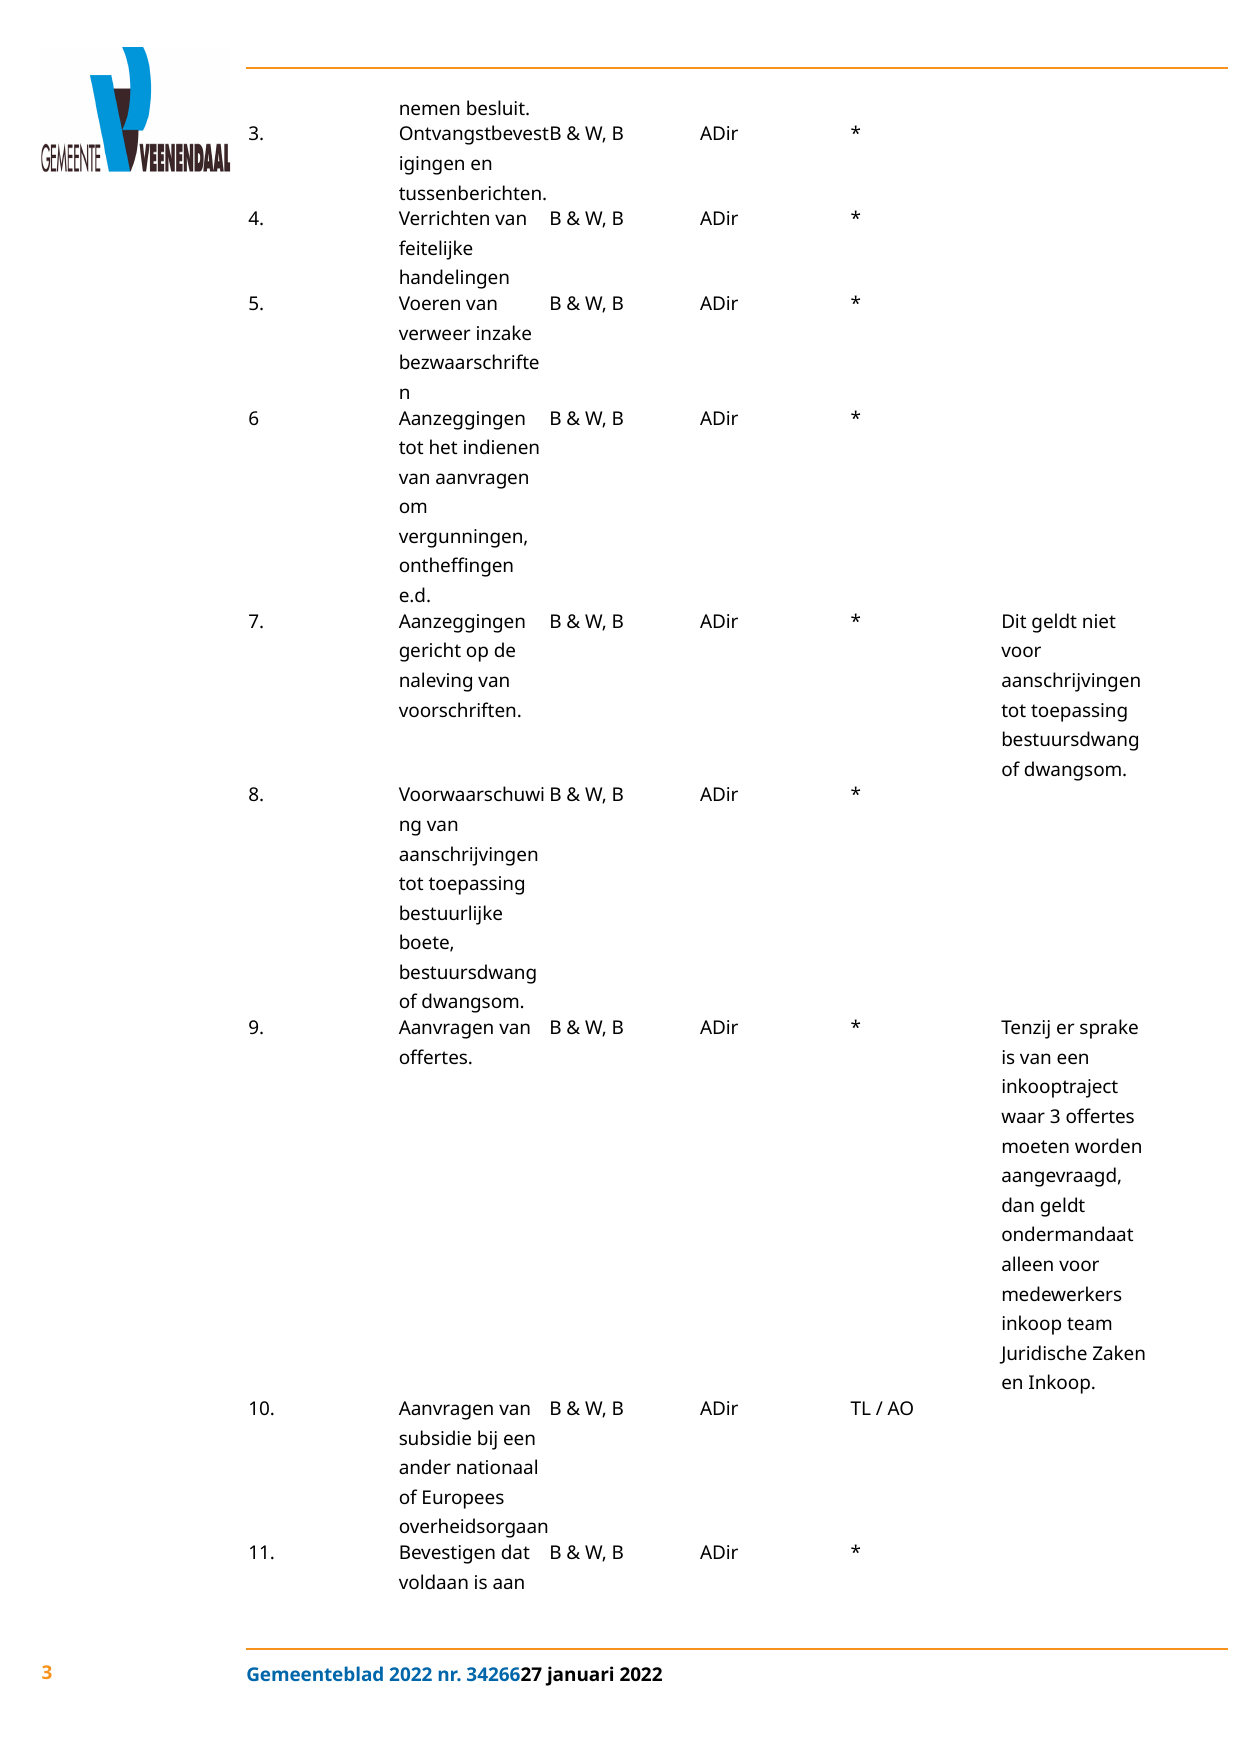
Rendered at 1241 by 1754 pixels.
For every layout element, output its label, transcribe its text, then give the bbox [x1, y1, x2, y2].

table_cell B & W, B [549, 405, 700, 608]
table_cell 7. [248, 608, 398, 782]
table_cell ADir [700, 782, 850, 1014]
table_cell * [850, 608, 1001, 782]
table_cell [549, 95, 700, 121]
table_cell [850, 95, 1001, 121]
table_cell B & W, B [549, 1395, 700, 1539]
table_cell [1001, 290, 1152, 405]
table_cell 3. [248, 121, 398, 205]
table_cell B & W, B [549, 782, 700, 1014]
picture [123, 47, 231, 172]
table_cell Aanzeggingen tot het indienen van aanvragen om vergunningen, ontheffingen e.d. [399, 405, 549, 608]
table_cell TL / AO [850, 1395, 1001, 1539]
table_cell [1001, 782, 1152, 1014]
table_cell * [850, 405, 1001, 608]
table_cell Ontvangstbevestigingen en tussenberichten. [399, 121, 549, 205]
table_cell [1001, 405, 1152, 608]
table_cell 9. [248, 1015, 398, 1395]
table_cell 4. [248, 205, 398, 290]
table_cell B & W, B [549, 121, 700, 205]
table_cell 11. [248, 1539, 398, 1594]
table_cell B & W, B [549, 1539, 700, 1594]
table_cell Voeren van verweer inzake bezwaarschriften [399, 290, 549, 405]
table_cell * [850, 121, 1001, 205]
table_cell [700, 95, 850, 121]
table_cell Aanvragen van subsidie bij een ander nationaal of Europees overheidsorgaan [399, 1395, 549, 1539]
table_cell 5. [248, 290, 398, 405]
table_cell ADir [700, 1539, 850, 1594]
table_cell ADir [700, 290, 850, 405]
table_cell ADir [700, 1015, 850, 1395]
table_cell ADir [700, 1395, 850, 1539]
table_cell ADir [700, 121, 850, 205]
table_cell [1001, 121, 1152, 205]
table_cell [1001, 205, 1152, 290]
table_cell [1001, 95, 1152, 121]
table_cell * [850, 1015, 1001, 1395]
table_cell * [850, 782, 1001, 1014]
table_cell B & W, B [549, 205, 700, 290]
table_cell ADir [700, 405, 850, 608]
table_cell Verrichten van feitelijke handelingen [399, 205, 549, 290]
table_cell * [850, 290, 1001, 405]
table_cell [1001, 1395, 1152, 1539]
table_cell ADir [700, 608, 850, 782]
table_cell Voorwaarschuwing van aanschrijvingen tot toepassing bestuurlijke boete, bestuursdwang of dwangsom. [399, 782, 549, 1014]
table_cell B & W, B [549, 290, 700, 405]
table_cell 8. [248, 782, 398, 1014]
table_cell [248, 95, 398, 121]
table_cell Tenzij er sprake is van een inkooptraject waar 3 offertes moeten worden aangevraagd, dan geldt ondermandaat alleen voor medewerkers inkoop team Juridische Zaken en Inkoop. [1001, 1015, 1152, 1395]
table_cell nemen besluit. [399, 95, 549, 121]
table_cell 6 [248, 405, 398, 608]
picture [41, 47, 130, 172]
table_cell Aanvragen van offertes. [399, 1015, 549, 1395]
table_cell Bevestigen dat voldaan is aan [399, 1539, 549, 1594]
table_cell 10. [248, 1395, 398, 1539]
table_cell ADir [700, 205, 850, 290]
table_cell Aanzeggingen gericht op de naleving van voorschriften. [399, 608, 549, 782]
table_cell * [850, 205, 1001, 290]
table_cell * [850, 1539, 1001, 1594]
table_cell B & W, B [549, 1015, 700, 1395]
table_cell [1001, 1539, 1152, 1594]
table_cell Dit geldt niet voor aanschrijvingen tot toepassing bestuursdwang of dwangsom. [1001, 608, 1152, 782]
table_cell B & W, B [549, 608, 700, 782]
